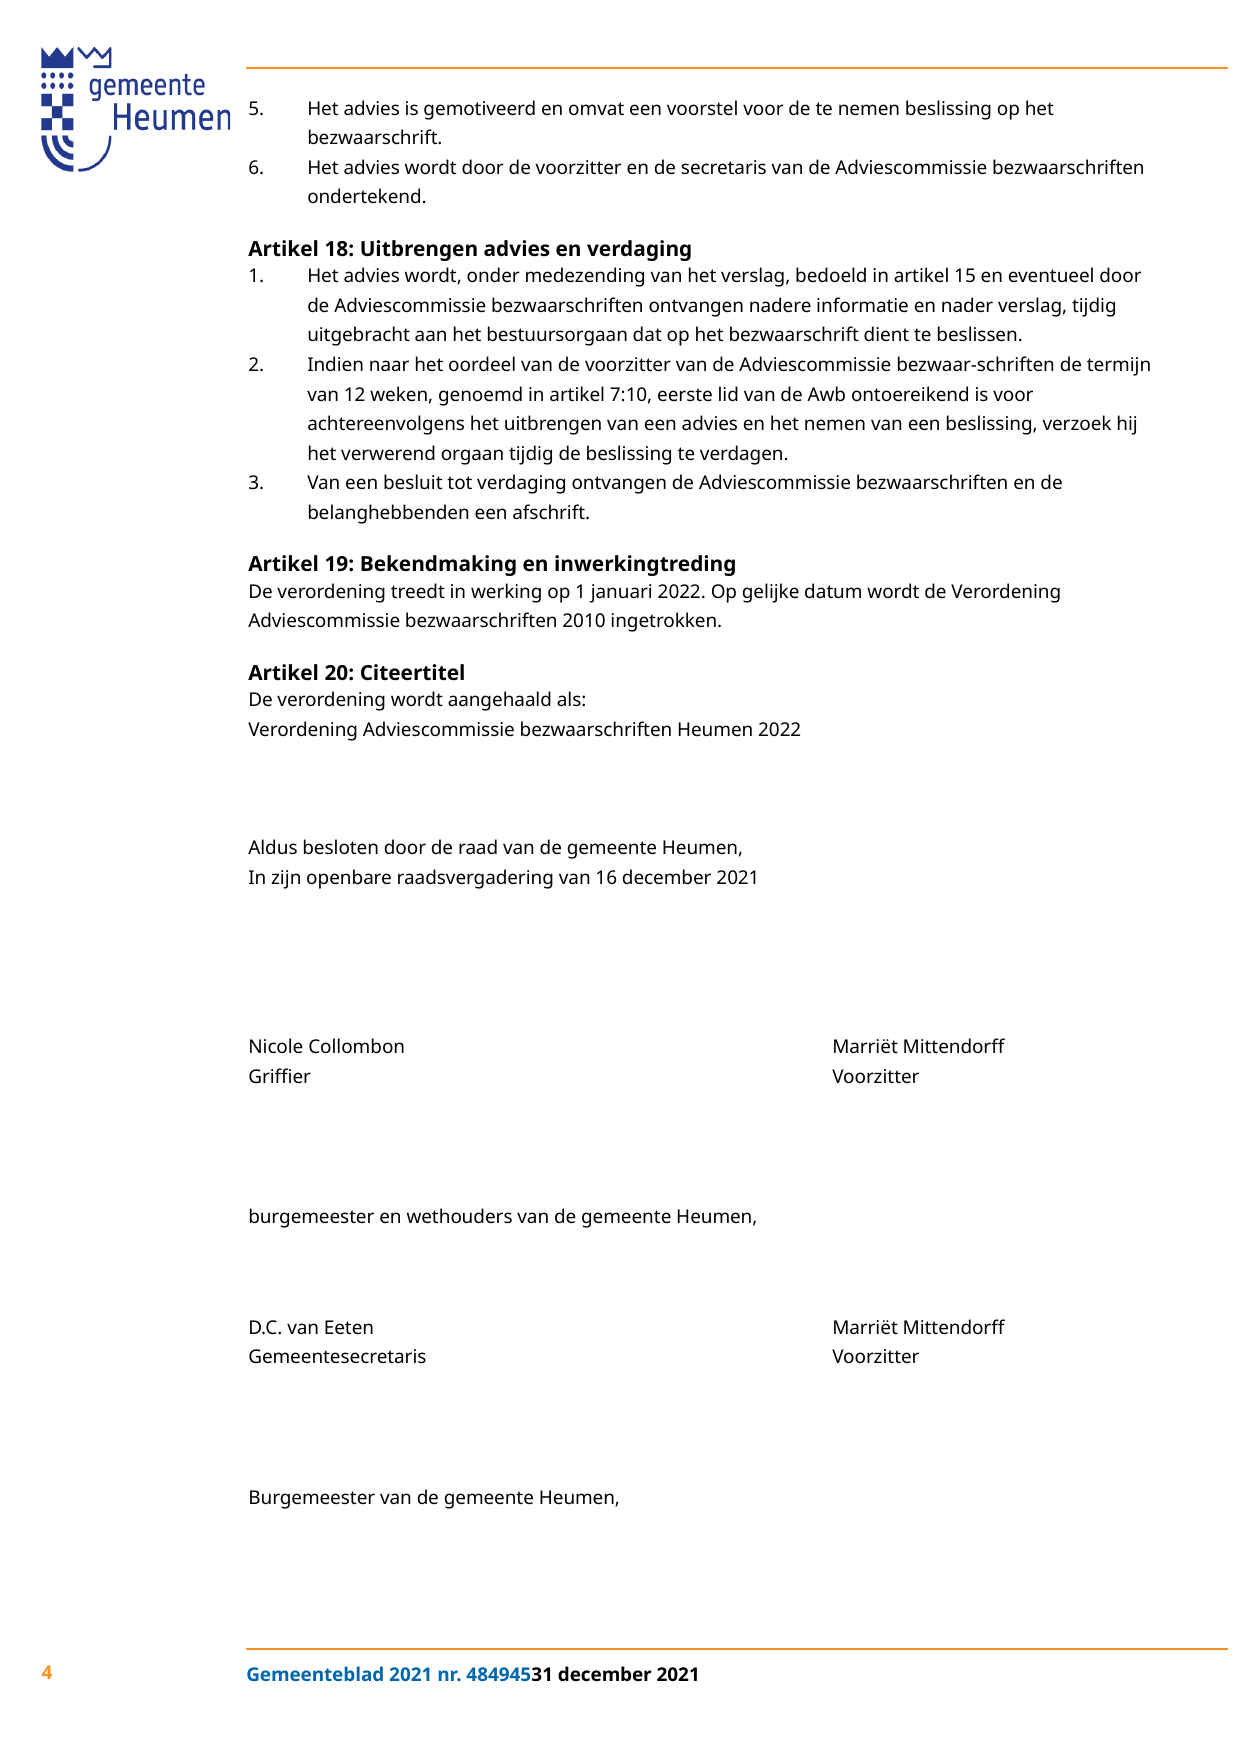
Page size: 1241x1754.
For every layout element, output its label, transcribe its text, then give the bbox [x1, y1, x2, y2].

text Verordening Adviescommissie bezwaarschriften Heumen 2022 [248, 716, 1152, 742]
table_cell [832, 1229, 1152, 1314]
list Indien naar het oordeel van de voorzitter van de Adviescommissie bezwaar-schriften de termijn van 12 weken, genoemd in artikel 7:10, eerste lid van de Awb ontoereikend is voor achtereenvolgens het uitbrengen van een advies en het nemen van een beslissing, verzoek hij het verwerend orgaan tijdig de beslissing te verdagen. [248, 351, 1152, 466]
table_header [248, 923, 1152, 949]
list Het advies is gemotiveerd en omvat een voorstel voor de te nemen beslissing op het bezwaarschrift. [248, 95, 1152, 150]
table_cell [832, 1510, 1152, 1594]
table_cell [579, 949, 832, 1034]
text Aldus besloten door de raad van de gemeente Heumen, [248, 834, 1152, 860]
table_cell [579, 1089, 832, 1203]
text Artikel 20: Citeertitel [248, 658, 1152, 686]
text Artikel 19: Bekendmaking en inwerkingtreding [248, 549, 1152, 578]
table_cell [579, 1229, 832, 1314]
table_cell Nicole Collombon Griffier [248, 1034, 578, 1089]
list Van een besluit tot verdaging ontvangen de Adviescommissie bezwaarschriften en de belanghebbenden een afschrift. [248, 469, 1152, 525]
table_cell [248, 1229, 578, 1314]
table_cell Marriët Mittendorff Voorzitter [832, 1314, 1152, 1369]
table_cell [248, 1510, 578, 1594]
table_cell [832, 1089, 1152, 1203]
list Het advies wordt door de voorzitter en de secretaris van de Adviescommissie bezwaarschriften ondertekend. [248, 154, 1152, 209]
text Artikel 18: Uitbrengen advies en verdaging [248, 234, 1152, 262]
table_cell [248, 949, 578, 1034]
text De verordening treedt in werking op 1 januari 2022. Op gelijke datum wordt de Verordening Adviescommissie bezwaarschriften 2010 ingetrokken. [248, 578, 1152, 633]
table_cell [579, 1034, 832, 1089]
text In zijn openbare raadsvergadering van 16 december 2021 [248, 864, 1152, 889]
list Het advies wordt, onder medezending van het verslag, bedoeld in artikel 15 en eventueel door de Adviescommissie bezwaarschriften ontvangen nadere informatie en nader verslag, tijdig uitgebracht aan het bestuursorgaan dat op het bezwaarschrift dient te beslissen. [248, 262, 1152, 347]
table_cell Burgemeester van de gemeente Heumen, [248, 1484, 1152, 1510]
table_cell D.C. van Eeten Gemeentesecretaris [248, 1314, 578, 1369]
table_cell [579, 1510, 832, 1594]
picture [41, 47, 231, 172]
table_cell [248, 1089, 578, 1203]
text De verordening wordt aangehaald als: [248, 686, 1152, 712]
table_cell [579, 1314, 832, 1369]
table_cell burgemeester en wethouders van de gemeente Heumen, [248, 1204, 1152, 1229]
table_cell Marriët Mittendorff Voorzitter [832, 1034, 1152, 1089]
table_cell [832, 949, 1152, 1034]
table_cell [832, 1370, 1152, 1484]
table_cell [248, 1370, 578, 1484]
table_cell [579, 1370, 832, 1484]
